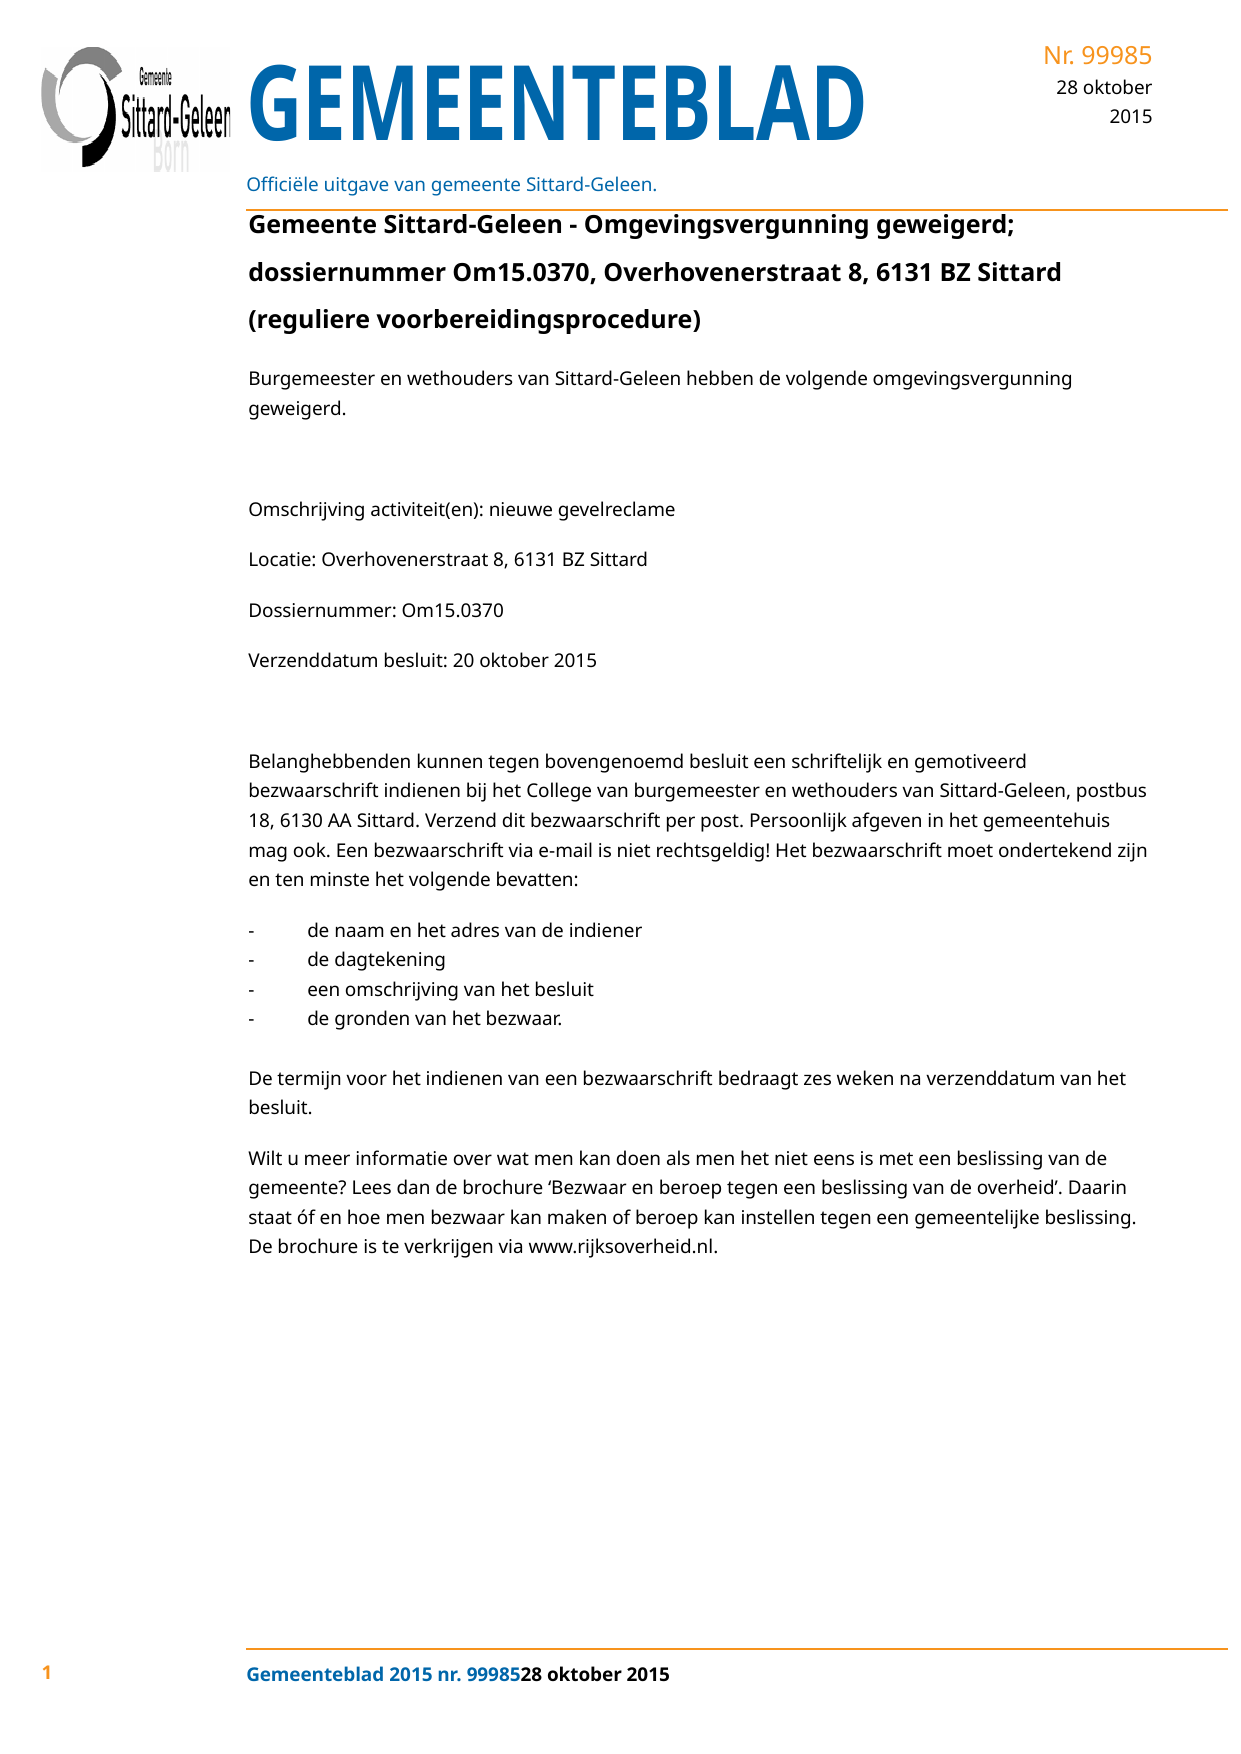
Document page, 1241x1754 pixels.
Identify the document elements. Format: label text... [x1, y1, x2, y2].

text De termijn voor het indienen van een bezwaarschrift bedraagt zes weken na verzenddatum van het besluit. [248, 1065, 1152, 1120]
list de gronden van het bezwaar. [248, 1006, 1152, 1031]
text Gemeente Sittard-Geleen - Omgevingsvergunning geweigerd; dossiernummer Om15.0370, Overhovenerstraat 8, 6131 BZ Sittard (reguliere voorbereidingsprocedure) [248, 211, 1152, 336]
text Verzenddatum besluit: 20 oktober 2015 [248, 647, 1152, 673]
text Locatie: Overhovenerstraat 8, 6131 BZ Sittard [248, 546, 1152, 572]
picture [41, 47, 231, 172]
text Dossiernummer: Om15.0370 [248, 597, 1152, 622]
list de naam en het adres van de indiener [248, 917, 1152, 942]
text Omschrijving activiteit(en): nieuwe gevelreclame [248, 496, 1152, 522]
list een omschrijving van het besluit [248, 976, 1152, 1002]
text Belanghebbenden kunnen tegen bovengenoemd besluit een schriftelijk en gemotiveerd bezwaarschrift indienen bij het College van burgemeester en wethouders van Sittard-Geleen, postbus 18, 6130 AA Sittard. Verzend dit bezwaarschrift per post. Persoonlijk afgeven in het gemeentehuis mag ook. Een bezwaarschrift via e-mail is niet rechtsgeldig! Het bezwaarschrift moet ondertekend zijn en ten minste het volgende bevatten: [248, 748, 1152, 892]
text Burgemeester en wethouders van Sittard-Geleen hebben de volgende omgevingsvergunning geweigerd. [248, 366, 1152, 421]
text Wilt u meer informatie over wat men kan doen als men het niet eens is met een beslissing van de gemeente? Lees dan de brochure ‘Bezwaar en beroep tegen een beslissing van de overheid’. Daarin staat óf en hoe men bezwaar kan maken of beroep kan instellen tegen een gemeentelijke beslissing. De brochure is te verkrijgen via www.rijksoverheid.nl. [248, 1145, 1152, 1259]
list de dagtekening [248, 946, 1152, 972]
